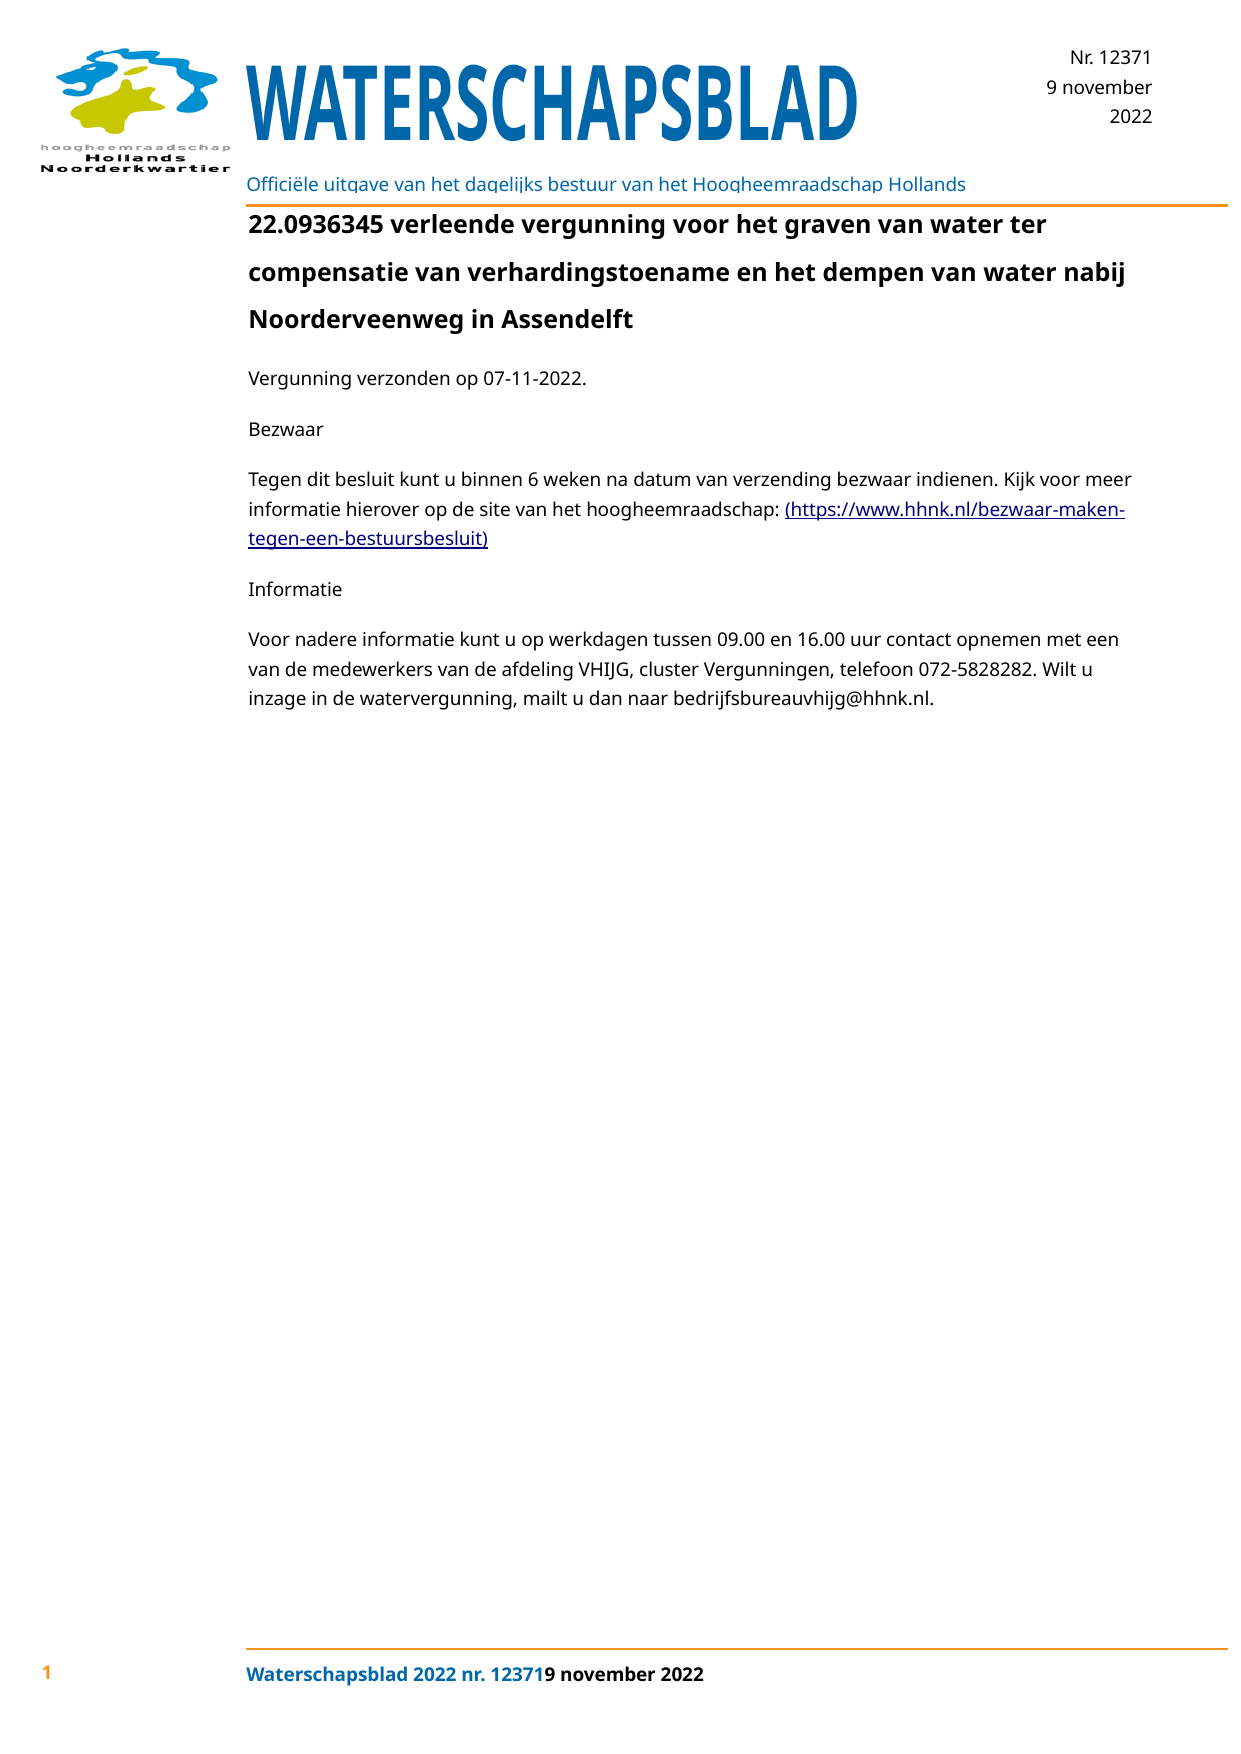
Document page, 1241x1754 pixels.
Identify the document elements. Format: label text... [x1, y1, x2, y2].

text Tegen dit besluit kunt u binnen 6 weken na datum van verzending bezwaar indienen. Kijk voor meer informatie hierover op de site van het hoogheemraadschap: (https://www.hhnk.nl/bezwaar-maken-tegen-een-bestuursbesluit) [248, 466, 1152, 551]
text 22.0936345 verleende vergunning voor het graven van water ter compensatie van verhardingstoename en het dempen van water nabij Noorderveenweg in Assendelft [248, 207, 1152, 336]
picture [41, 47, 231, 172]
text Bezwaar [248, 416, 1152, 442]
text Voor nadere informatie kunt u op werkdagen tussen 09.00 en 16.00 uur contact opnemen met een van de medewerkers van de afdeling VHIJG, cluster Vergunningen, telefoon 072-5828282. Wilt u inzage in de watervergunning, mailt u dan naar bedrijfsbureauvhijg@hhnk.nl. [248, 626, 1152, 711]
text Informatie [248, 576, 1152, 602]
text Vergunning verzonden op 07-11-2022. [248, 366, 1152, 391]
